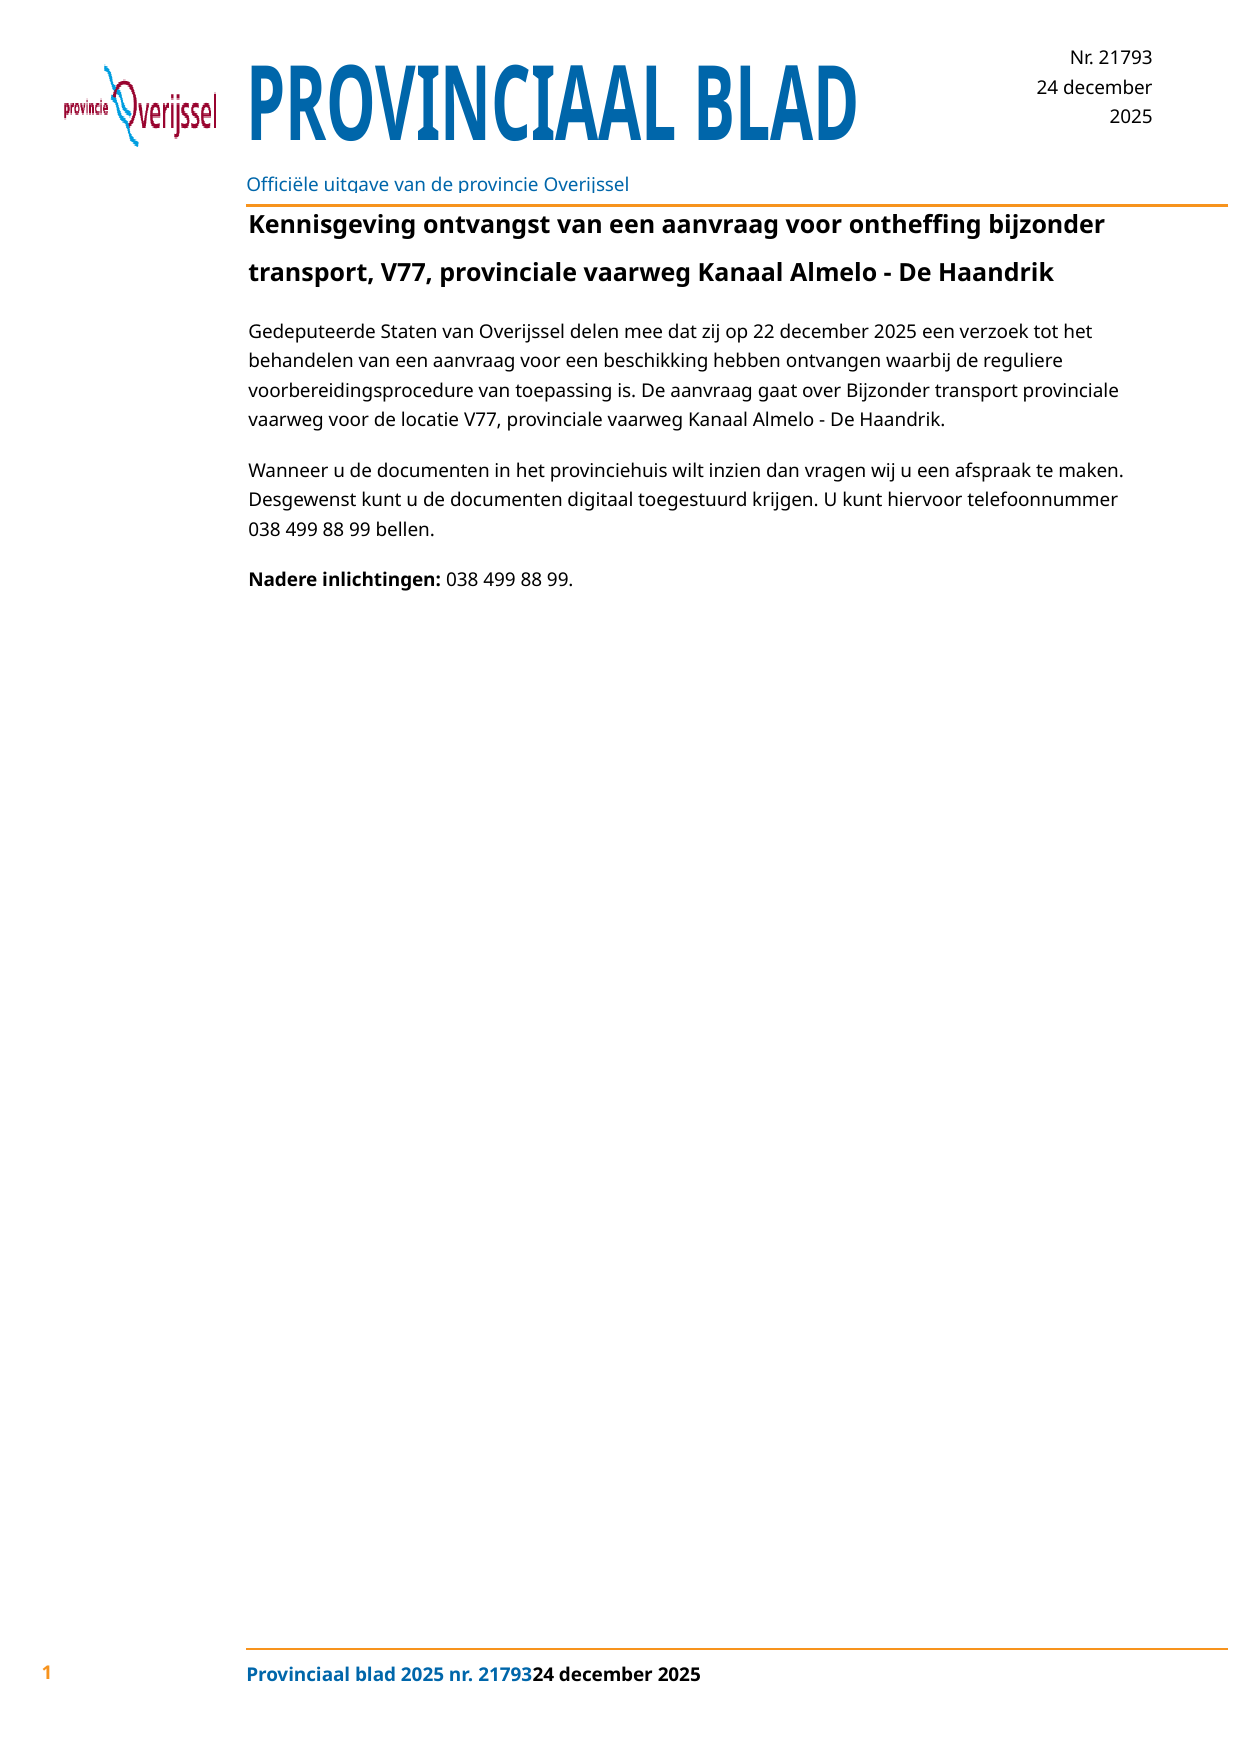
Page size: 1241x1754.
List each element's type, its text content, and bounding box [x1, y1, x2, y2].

picture [41, 47, 231, 172]
text Wanneer u de documenten in het provinciehuis wilt inzien dan vragen wij u een afspraak te maken. Desgewenst kunt u de documenten digitaal toegestuurd krijgen. U kunt hiervoor telefoonnummer 038 499 88 99 bellen. [248, 457, 1152, 542]
text Nadere inlichtingen: 038 499 88 99. [248, 567, 1152, 592]
text Gedeputeerde Staten van Overijssel delen mee dat zij op 22 december 2025 een verzoek tot het behandelen van een aanvraag voor een beschikking hebben ontvangen waarbij de reguliere voorbereidingsprocedure van toepassing is. De aanvraag gaat over Bijzonder transport provinciale vaarweg voor de locatie V77, provinciale vaarweg Kanaal Almelo - De Haandrik. [248, 318, 1152, 432]
text Kennisgeving ontvangst van een aanvraag voor ontheffing bijzonder transport, V77, provinciale vaarweg Kanaal Almelo - De Haandrik [248, 207, 1152, 288]
